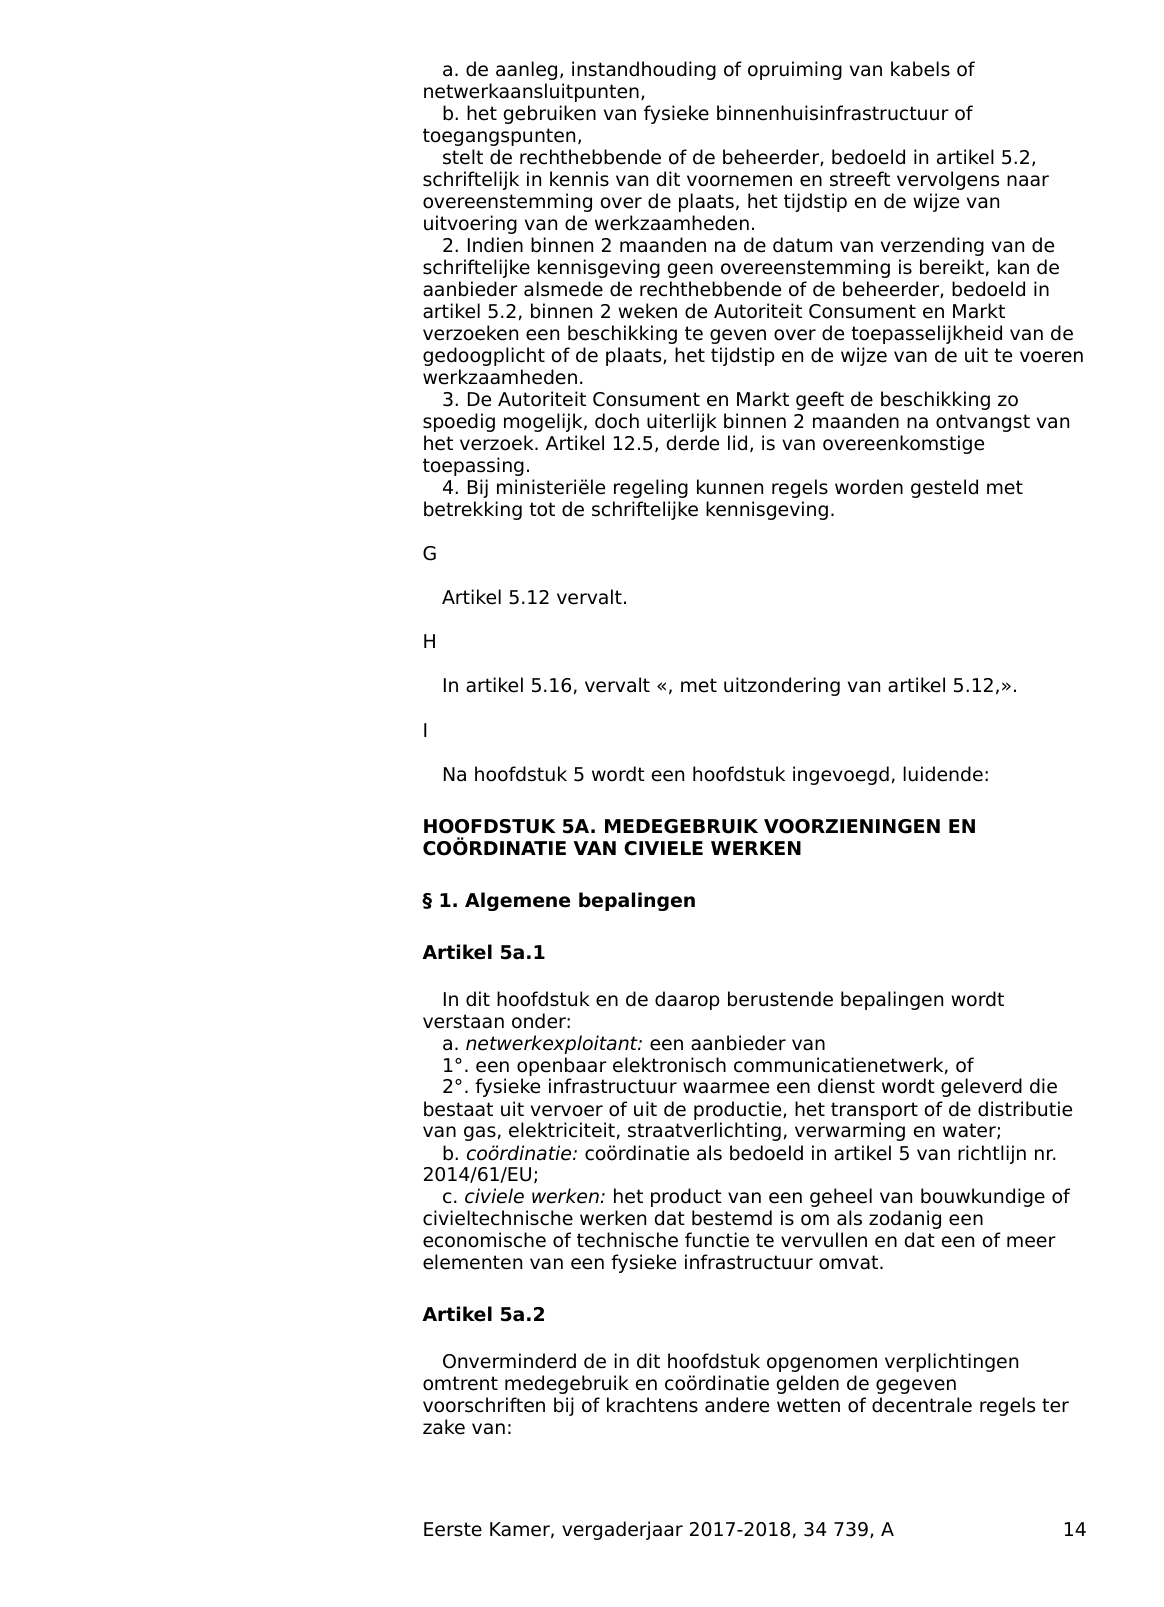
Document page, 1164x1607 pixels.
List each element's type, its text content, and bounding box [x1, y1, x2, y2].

text H [422, 631, 1087, 653]
subtitle Artikel 5a.2 [422, 1304, 1087, 1326]
text stelt de rechthebbende of de beheerder, bedoeld in artikel 5.2, schriftelijk in kennis van dit voornemen en streeft vervolgens naar overeenstemming over de plaats, het tijdstip en de wijze van uitvoering van de werkzaamheden. [422, 147, 1087, 235]
text 2. Indien binnen 2 maanden na de datum van verzending van de schriftelijke kennisgeving geen overeenstemming is bereikt, kan de aanbieder alsmede de rechthebbende of de beheerder, bedoeld in artikel 5.2, binnen 2 weken de Autoriteit Consument en Markt verzoeken een beschikking te geven over de toepasselijkheid van de gedoogplicht of de plaats, het tijdstip en de wijze van de uit te voeren werkzaamheden. [422, 235, 1087, 389]
subtitle § 1. Algemene bepalingen [422, 889, 1087, 912]
text 2°. fysieke infrastructuur waarmee een dienst wordt geleverd die bestaat uit vervoer of uit de productie, het transport of de distributie van gas, elektriciteit, straatverlichting, verwarming en water; [422, 1076, 1087, 1142]
text Na hoofdstuk 5 wordt een hoofdstuk ingevoegd, luidende: [422, 764, 1087, 786]
text b. coördinatie: coördinatie als bedoeld in artikel 5 van richtlijn nr. 2014/61/EU; [422, 1142, 1087, 1186]
text In dit hoofdstuk en de daarop berustende bepalingen wordt verstaan onder: [422, 988, 1087, 1032]
text I [422, 719, 1087, 741]
text Onverminderd de in dit hoofdstuk opgenomen verplichtingen omtrent medegebruik en coördinatie gelden de gegeven voorschriften bij of krachtens andere wetten of decentrale regels ter zake van: [422, 1351, 1087, 1439]
text 3. De Autoriteit Consument en Markt geeft de beschikking zo spoedig mogelijk, doch uiterlijk binnen 2 maanden na ontvangst van het verzoek. Artikel 12.5, derde lid, is van overeenkomstige toepassing. [422, 389, 1087, 477]
subtitle Artikel 5a.1 [422, 942, 1087, 963]
text c. civiele werken: het product van een geheel van bouwkundige of civieltechnische werken dat bestemd is om als zodanig een economische of technische functie te vervullen en dat een of meer elementen van een fysieke infrastructuur omvat. [422, 1186, 1087, 1274]
text G [422, 543, 1087, 565]
text b. het gebruiken van fysieke binnenhuisinfrastructuur of toegangspunten, [422, 103, 1087, 147]
text In artikel 5.16, vervalt «, met uitzondering van artikel 5.12,». [422, 675, 1087, 697]
text a. de aanleg, instandhouding of opruiming van kabels of netwerkaansluitpunten, [422, 59, 1087, 103]
subtitle HOOFDSTUK 5A. MEDEGEBRUIK VOORZIENINGEN EN COÖRDINATIE VAN CIVIELE WERKEN [422, 816, 1087, 859]
text a. netwerkexploitant: een aanbieder van [422, 1032, 1087, 1054]
text 4. Bij ministeriële regeling kunnen regels worden gesteld met betrekking tot de schriftelijke kennisgeving. [422, 477, 1087, 521]
text 1°. een openbaar elektronisch communicatienetwerk, of [422, 1054, 1087, 1076]
text Artikel 5.12 vervalt. [422, 587, 1087, 609]
